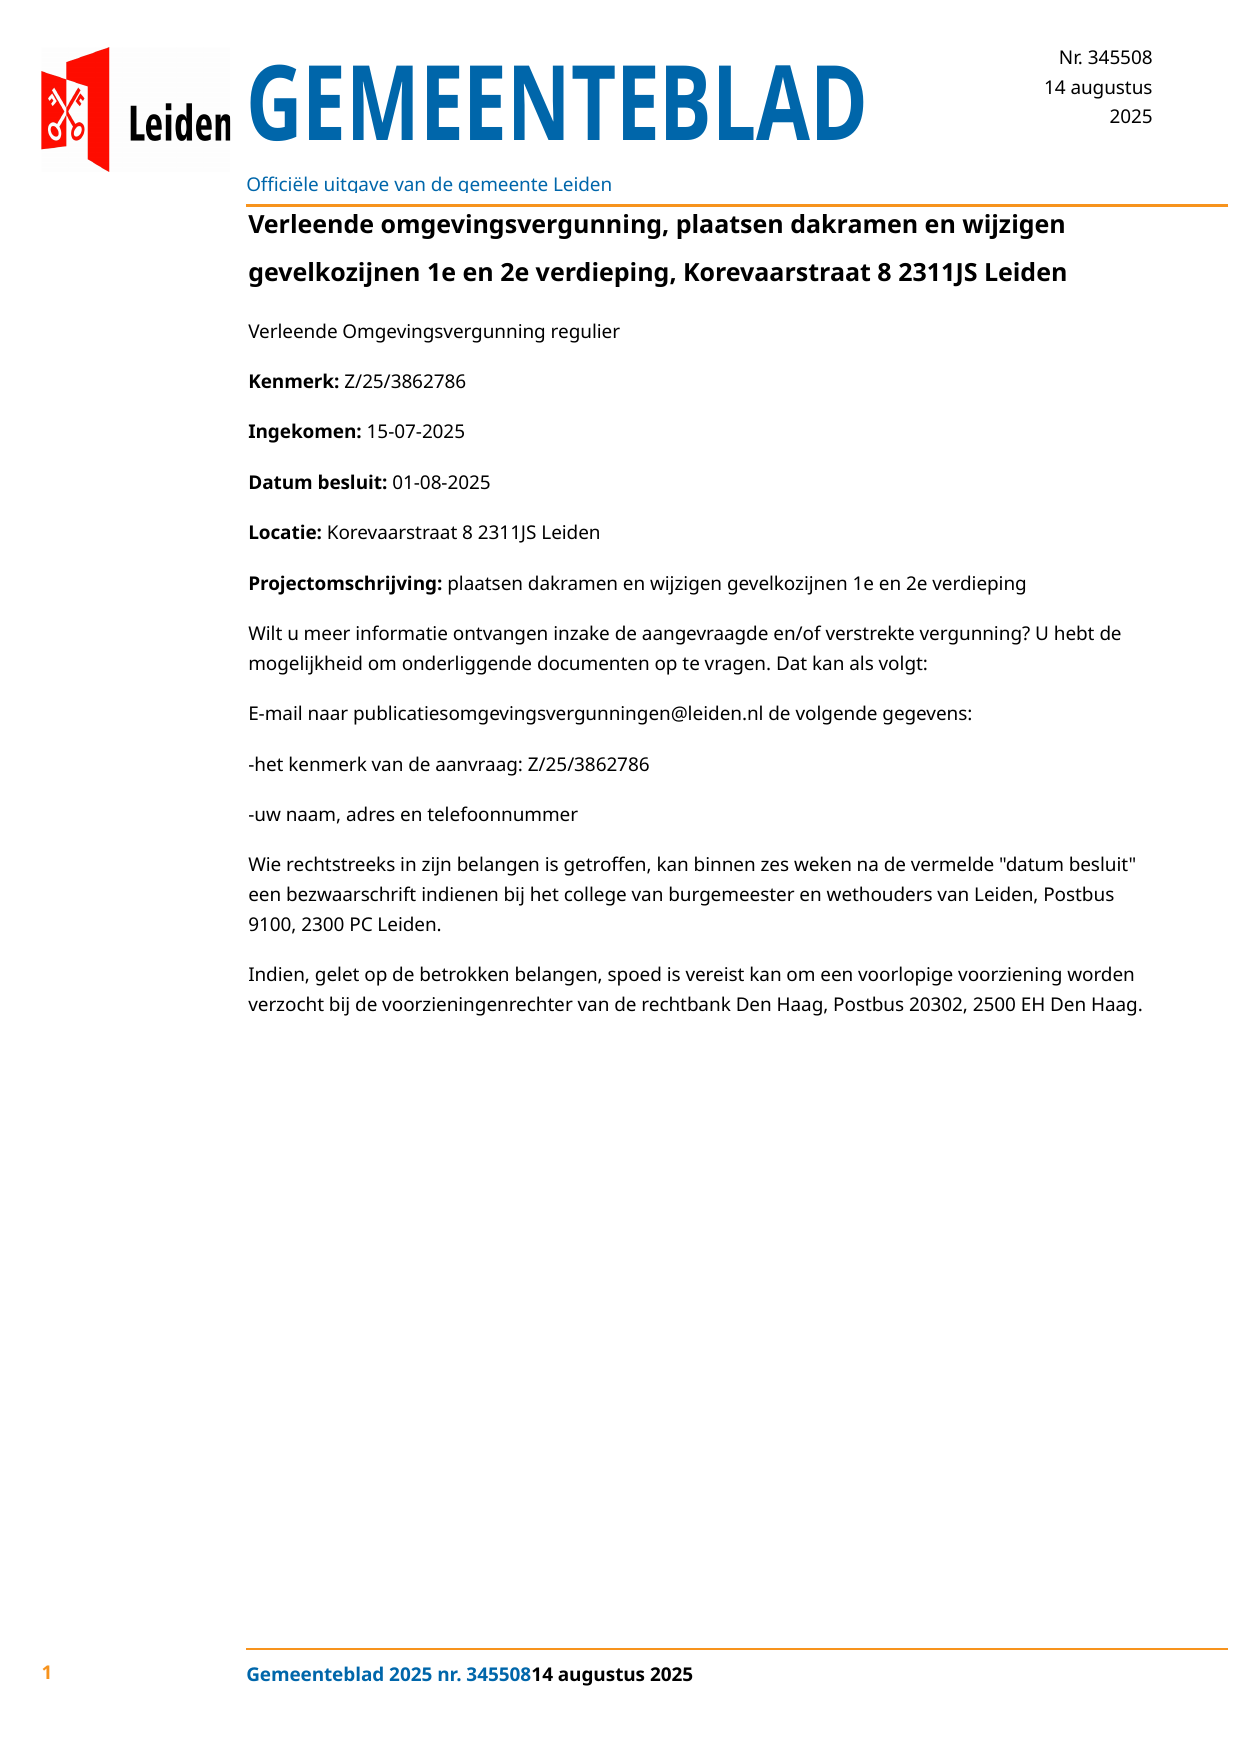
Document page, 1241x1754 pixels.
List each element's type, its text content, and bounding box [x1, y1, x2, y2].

text Wie rechtstreeks in zijn belangen is getroffen, kan binnen zes weken na de vermelde "datum besluit" een bezwaarschrift indienen bij het college van burgemeester en wethouders van Leiden, Postbus 9100, 2300 PC Leiden. [248, 852, 1152, 937]
text Datum besluit: 01-08-2025 [248, 469, 1152, 495]
text Kenmerk: Z/25/3862786 [248, 368, 1152, 394]
text -het kenmerk van de aanvraag: Z/25/3862786 [248, 751, 1152, 777]
text Indien, gelet op de betrokken belangen, spoed is vereist kan om een voorlopige voorziening worden verzocht bij de voorzieningenrechter van de rechtbank Den Haag, Postbus 20302, 2500 EH Den Haag. [248, 961, 1152, 1017]
text Ingekomen: 15-07-2025 [248, 419, 1152, 444]
text Verleende omgevingsvergunning, plaatsen dakramen en wijzigen gevelkozijnen 1e en 2e verdieping, Korevaarstraat 8 2311JS Leiden [248, 207, 1152, 288]
text E-mail naar publicatiesomgevingsvergunningen@leiden.nl de volgende gegevens: [248, 700, 1152, 726]
text Locatie: Korevaarstraat 8 2311JS Leiden [248, 519, 1152, 545]
text Verleende Omgevingsvergunning regulier [248, 318, 1152, 344]
text Wilt u meer informatie ontvangen inzake de aangevraagde en/of verstrekte vergunning? U hebt de mogelijkheid om onderliggende documenten op te vragen. Dat kan als volgt: [248, 620, 1152, 676]
text -uw naam, adres en telefoonnummer [248, 801, 1152, 827]
text Projectomschrijving: plaatsen dakramen en wijzigen gevelkozijnen 1e en 2e verdieping [248, 570, 1152, 596]
picture [41, 47, 231, 172]
